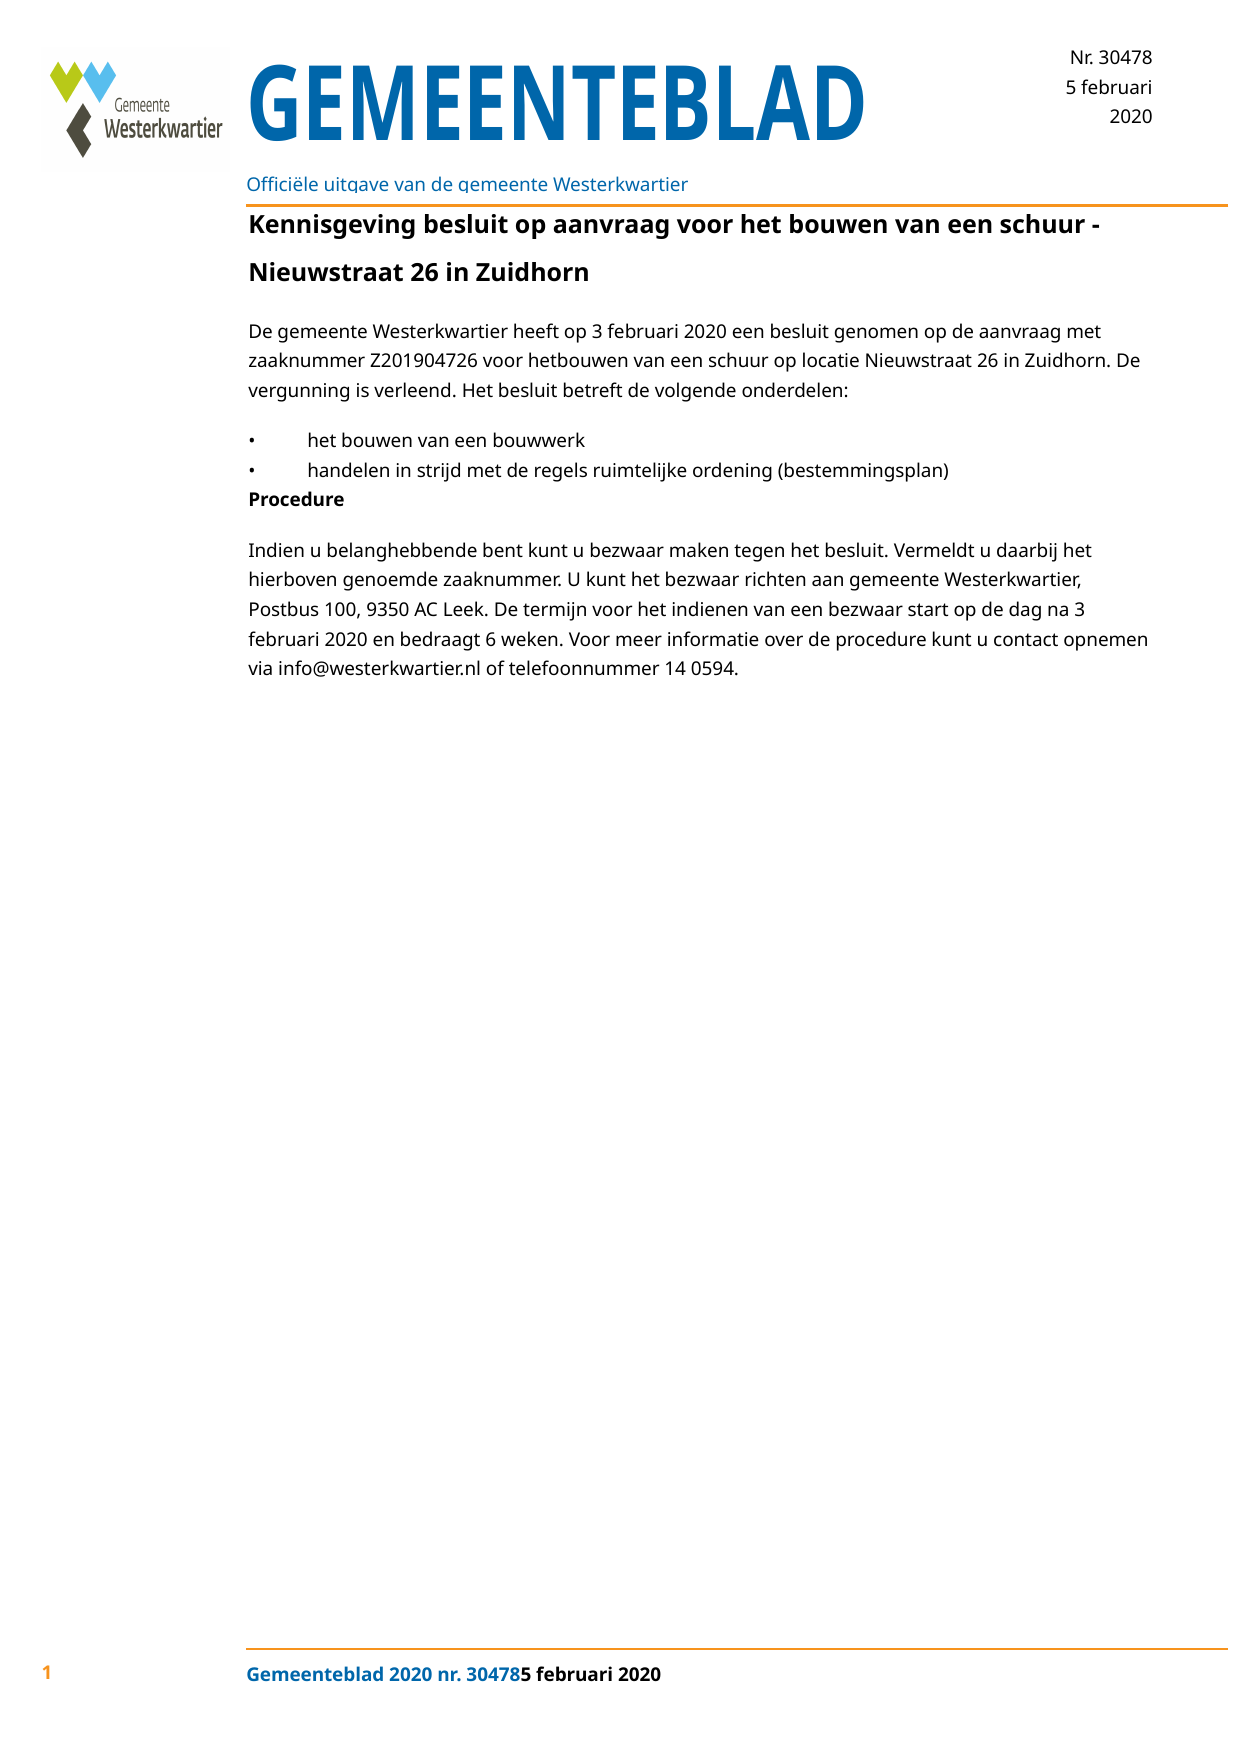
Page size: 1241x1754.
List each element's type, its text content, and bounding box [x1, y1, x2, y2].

picture [41, 47, 231, 172]
list handelen in strijd met de regels ruimtelijke ordening (bestemmingsplan) [248, 457, 1152, 483]
text Indien u belanghebbende bent kunt u bezwaar maken tegen het besluit. Vermeldt u daarbij het hierboven genoemde zaaknummer. U kunt het bezwaar richten aan gemeente Westerkwartier, Postbus 100, 9350 AC Leek. De termijn voor het indienen van een bezwaar start op de dag na 3 februari 2020 en bedraagt 6 weken. Voor meer informatie over de procedure kunt u contact opnemen via info@westerkwartier.nl of telefoonnummer 14 0594. [248, 537, 1152, 681]
text Kennisgeving besluit op aanvraag voor het bouwen van een schuur - Nieuwstraat 26 in Zuidhorn [248, 207, 1152, 288]
text Procedure [248, 487, 1152, 512]
list het bouwen van een bouwwerk [248, 427, 1152, 453]
text De gemeente Westerkwartier heeft op 3 februari 2020 een besluit genomen op de aanvraag met zaaknummer Z201904726 voor hetbouwen van een schuur op locatie Nieuwstraat 26 in Zuidhorn. De vergunning is verleend. Het besluit betreft de volgende onderdelen: [248, 318, 1152, 403]
